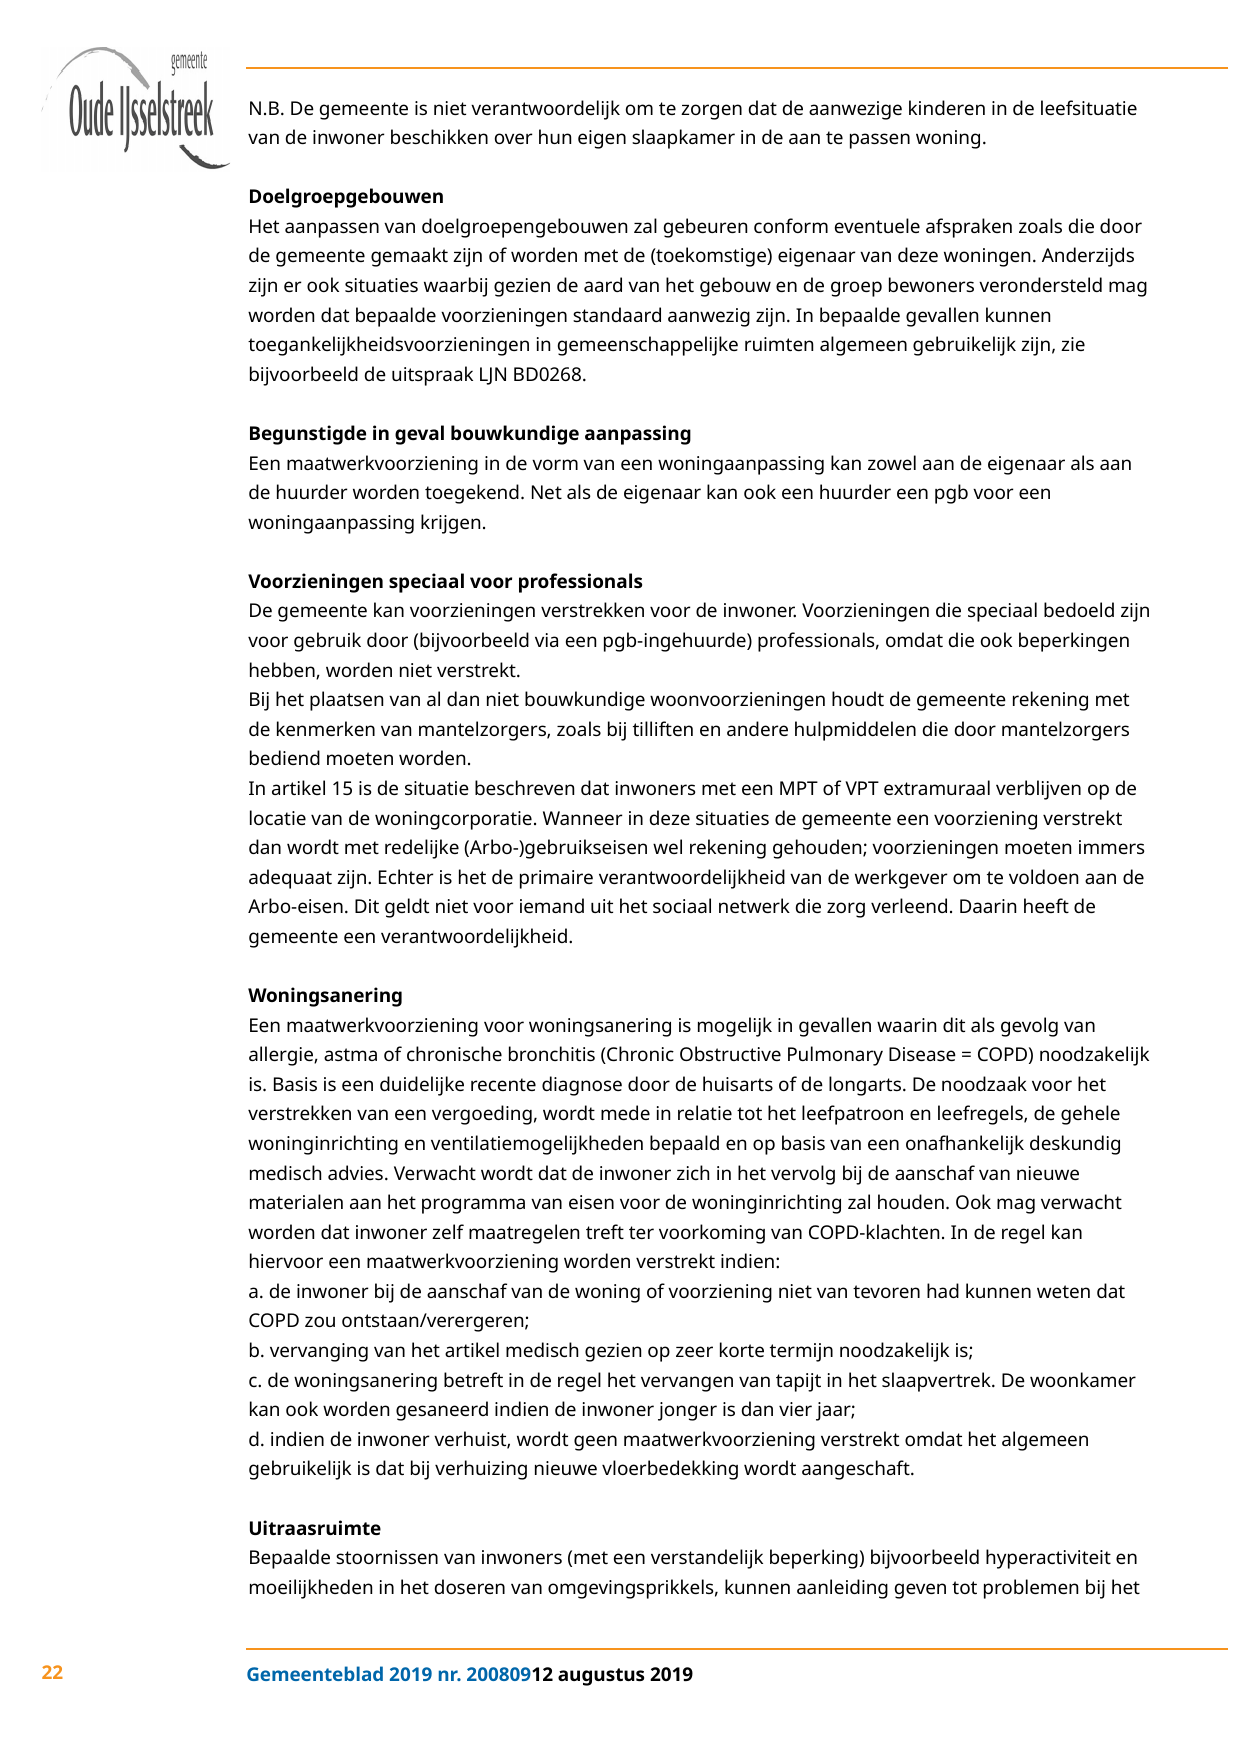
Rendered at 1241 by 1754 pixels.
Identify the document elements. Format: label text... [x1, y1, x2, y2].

text N.B. De gemeente is niet verantwoordelijk om te zorgen dat de aanwezige kinderen in de leefsituatie van de inwoner beschikken over hun eigen slaapkamer in de aan te passen woning. [248, 95, 1152, 150]
text In artikel 15 is de situatie beschreven dat inwoners met een MPT of VPT extramuraal verblijven op de locatie van de woningcorporatie. Wanneer in deze situaties de gemeente een voorziening verstrekt dan wordt met redelijke (Arbo-)gebruikseisen wel rekening gehouden; voorzieningen moeten immers adequaat zijn. Echter is het de primaire verantwoordelijkheid van de werkgever om te voldoen aan de Arbo-eisen. Dit geldt niet voor iemand uit het sociaal netwerk die zorg verleend. Daarin heeft de gemeente een verantwoordelijkheid. [248, 775, 1152, 949]
text Begunstigde in geval bouwkundige aanpassing [248, 420, 1152, 446]
text a. de inwoner bij de aanschaf van de woning of voorziening niet van tevoren had kunnen weten dat COPD zou ontstaan/verergeren; [248, 1278, 1152, 1333]
text Doelgroepgebouwen [248, 183, 1152, 209]
text Een maatwerkvoorziening voor woningsanering is mogelijk in gevallen waarin dit als gevolg van allergie, astma of chronische bronchitis (Chronic Obstructive Pulmonary Disease = COPD) noodzakelijk is. Basis is een duidelijke recente diagnose door de huisarts of de longarts. De noodzaak voor het verstrekken van een vergoeding, wordt mede in relatie tot het leefpatroon en leefregels, de gehele woninginrichting en ventilatiemogelijkheden bepaald en op basis van een onafhankelijk deskundig medisch advies. Verwacht wordt dat de inwoner zich in het vervolg bij de aanschaf van nieuwe materialen aan het programma van eisen voor de woninginrichting zal houden. Ook mag verwacht worden dat inwoner zelf maatregelen treft ter voorkoming van COPD-klachten. In de regel kan hiervoor een maatwerkvoorziening worden verstrekt indien: [248, 1012, 1152, 1274]
text Een maatwerkvoorziening in de vorm van een woningaanpassing kan zowel aan de eigenaar als aan de huurder worden toegekend. Net als de eigenaar kan ook een huurder een pgb voor een woningaanpassing krijgen. [248, 450, 1152, 535]
text Het aanpassen van doelgroepengebouwen zal gebeuren conform eventuele afspraken zoals die door de gemeente gemaakt zijn of worden met de (toekomstige) eigenaar van deze woningen. Anderzijds zijn er ook situaties waarbij gezien de aard van het gebouw en de groep bewoners verondersteld mag worden dat bepaalde voorzieningen standaard aanwezig zijn. In bepaalde gevallen kunnen toegankelijkheidsvoorzieningen in gemeenschappelijke ruimten algemeen gebruikelijk zijn, zie bijvoorbeeld de uitspraak LJN BD0268. [248, 213, 1152, 387]
text c. de woningsanering betreft in de regel het vervangen van tapijt in het slaapvertrek. De woonkamer kan ook worden gesaneerd indien de inwoner jonger is dan vier jaar; [248, 1367, 1152, 1422]
text Woningsanering [248, 982, 1152, 1008]
text Bij het plaatsen van al dan niet bouwkundige woonvoorzieningen houdt de gemeente rekening met de kenmerken van mantelzorgers, zoals bij tilliften en andere hulpmiddelen die door mantelzorgers bediend moeten worden. [248, 686, 1152, 771]
text Voorzieningen speciaal voor professionals [248, 568, 1152, 594]
text Uitraasruimte [248, 1515, 1152, 1541]
text d. indien de inwoner verhuist, wordt geen maatwerkvoorziening verstrekt omdat het algemeen gebruikelijk is dat bij verhuizing nieuwe vloerbedekking wordt aangeschaft. [248, 1426, 1152, 1481]
text Bepaalde stoornissen van inwoners (met een verstandelijk beperking) bijvoorbeeld hyperactiviteit en moeilijkheden in het doseren van omgevingsprikkels, kunnen aanleiding geven tot problemen bij het [248, 1544, 1152, 1600]
text De gemeente kan voorzieningen verstrekken voor de inwoner. Voorzieningen die speciaal bedoeld zijn voor gebruik door (bijvoorbeeld via een pgb-ingehuurde) professionals, omdat die ook beperkingen hebben, worden niet verstrekt. [248, 598, 1152, 683]
text b. vervanging van het artikel medisch gezien op zeer korte termijn noodzakelijk is; [248, 1337, 1152, 1363]
picture [41, 47, 231, 172]
